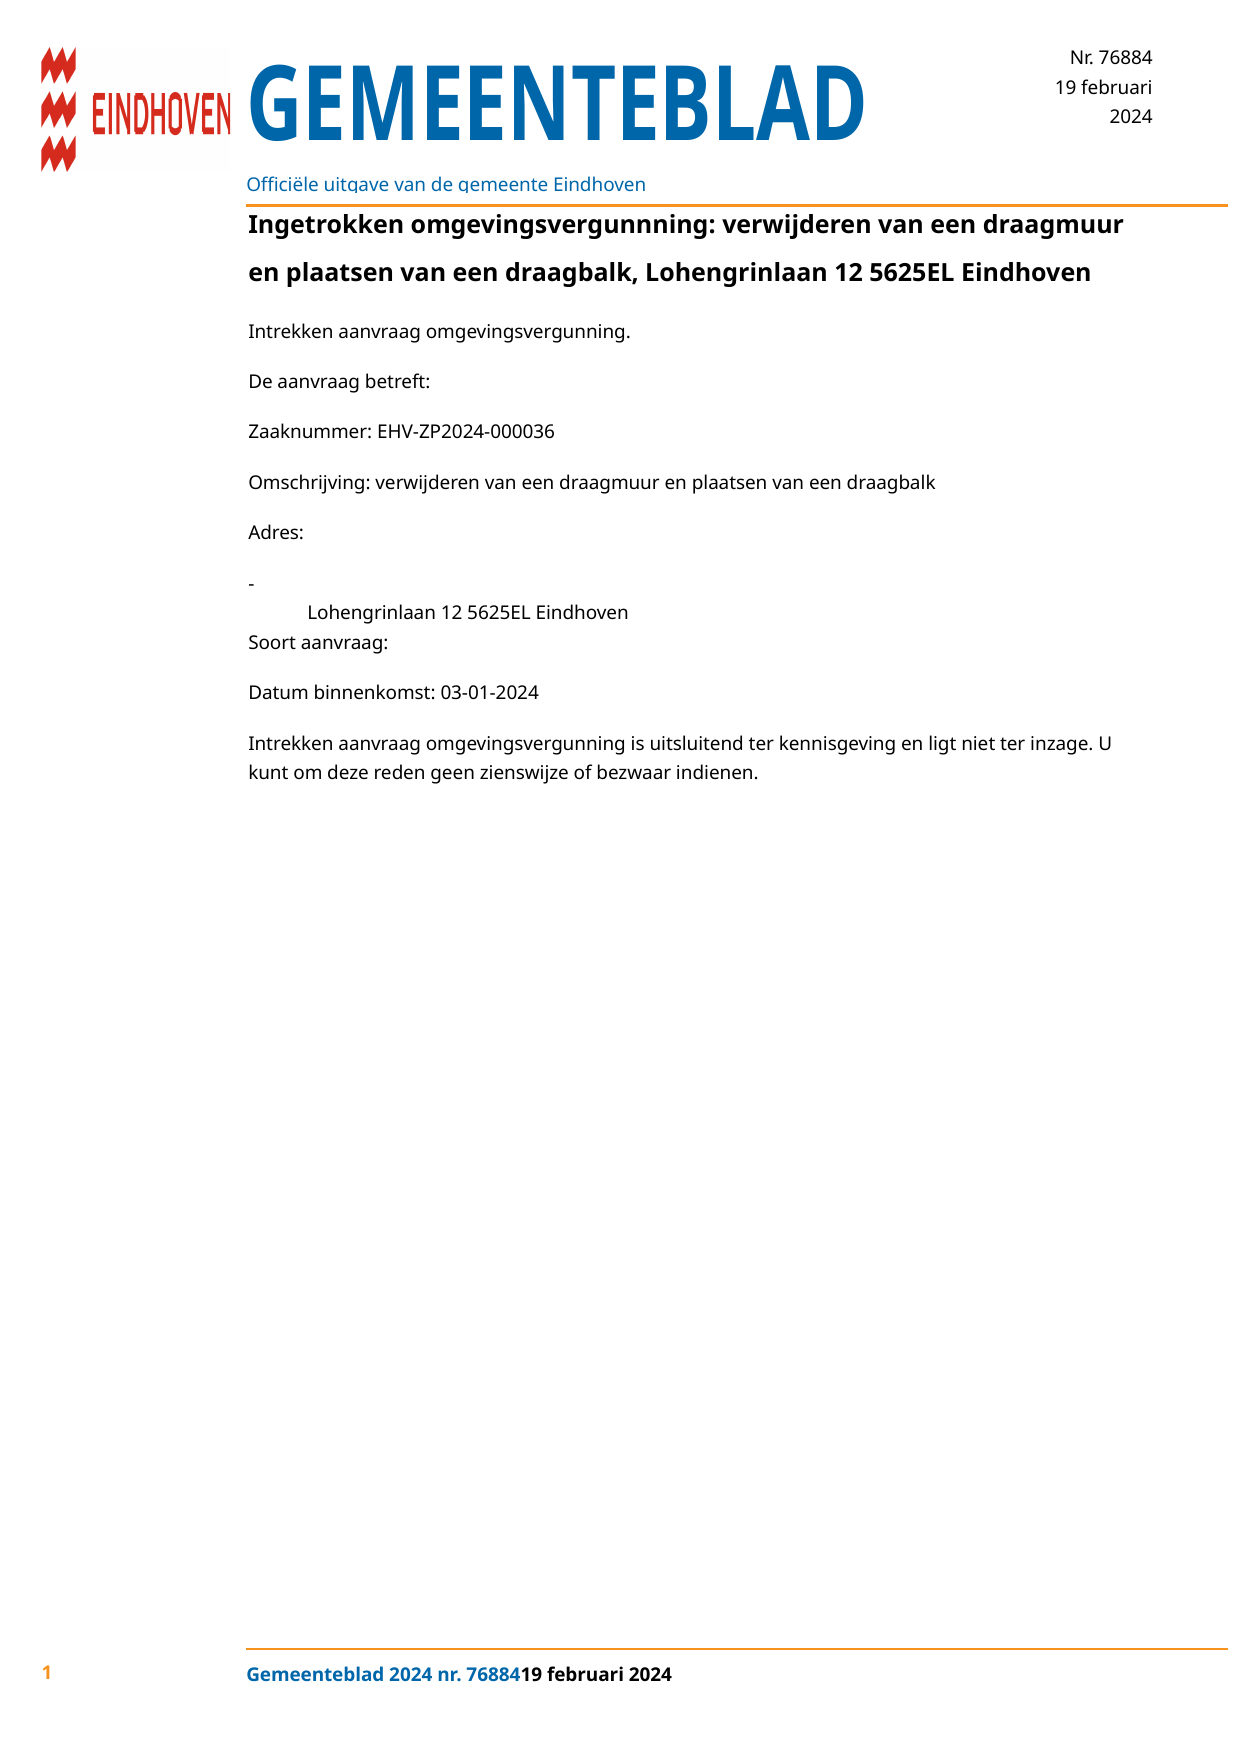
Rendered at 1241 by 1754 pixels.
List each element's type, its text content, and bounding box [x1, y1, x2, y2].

text Datum binnenkomst: 03-01-2024 [248, 679, 1152, 705]
text Omschrijving: verwijderen van een draagmuur en plaatsen van een draagbalk [248, 469, 1152, 495]
text Zaaknummer: EHV-ZP2024-000036 [248, 419, 1152, 444]
list Lohengrinlaan 12 5625EL Eindhoven [248, 599, 1152, 625]
text Intrekken aanvraag omgevingsvergunning is uitsluitend ter kennisgeving en ligt niet ter inzage. U kunt om deze reden geen zienswijze of bezwaar indienen. [248, 730, 1152, 785]
text Adres: [248, 519, 1152, 545]
picture [41, 47, 231, 172]
text Ingetrokken omgevingsvergunnning: verwijderen van een draagmuur en plaatsen van een draagbalk, Lohengrinlaan 12 5625EL Eindhoven [248, 207, 1152, 288]
text De aanvraag betreft: [248, 368, 1152, 394]
text Intrekken aanvraag omgevingsvergunning. [248, 318, 1152, 344]
text Soort aanvraag: [248, 629, 1152, 655]
